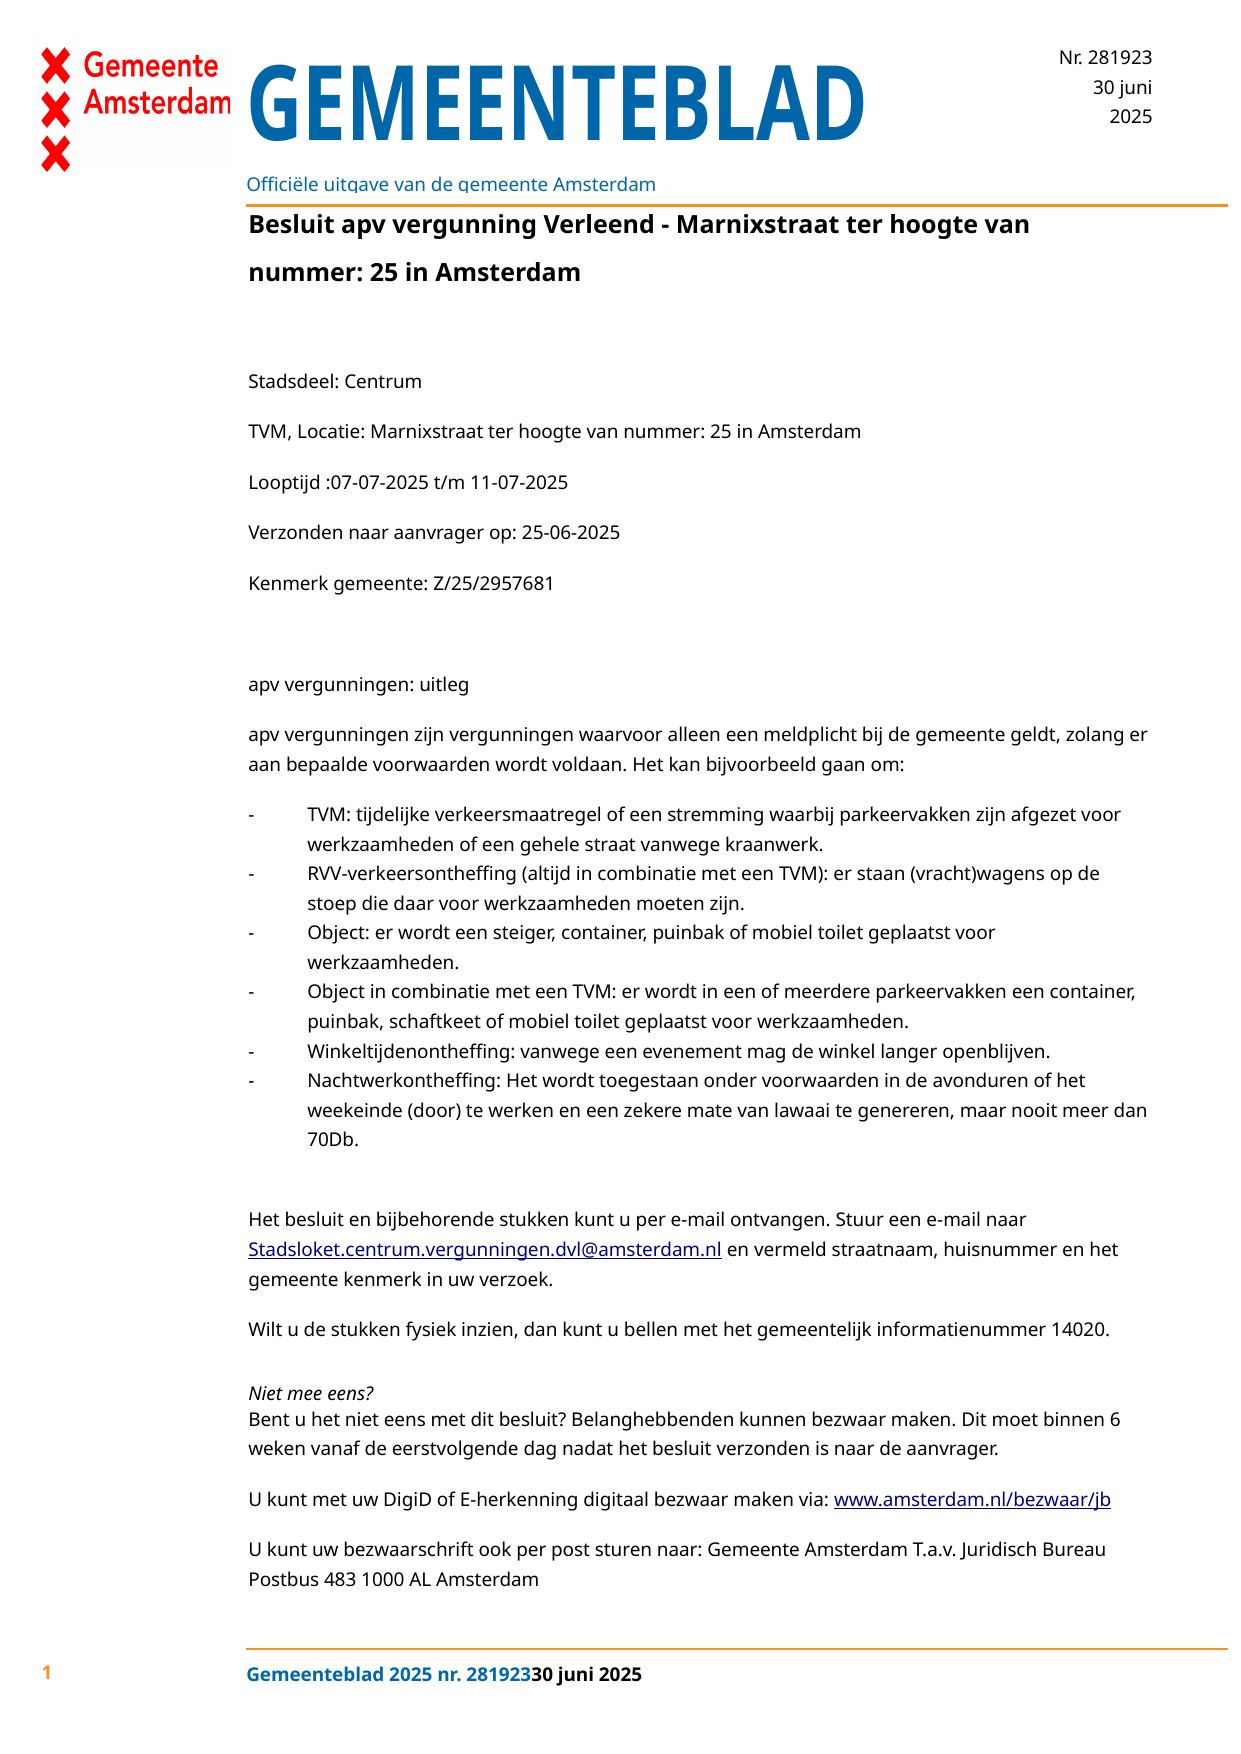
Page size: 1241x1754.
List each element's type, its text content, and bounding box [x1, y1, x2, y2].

text Het besluit en bijbehorende stukken kunt u per e-mail ontvangen. Stuur een e-mail naar Stadsloket.centrum.vergunningen.dvl@amsterdam.nl en vermeld straatnaam, huisnummer en het gemeente kenmerk in uw verzoek. [248, 1207, 1152, 1292]
text Kenmerk gemeente: Z/25/2957681 [248, 570, 1152, 596]
text Looptijd :07-07-2025 t/m 11-07-2025 [248, 469, 1152, 495]
list TVM: tijdelijke verkeersmaatregel of een stremming waarbij parkeervakken zijn afgezet voor werkzaamheden of een gehele straat vanwege kraanwerk. [248, 801, 1152, 857]
text Bent u het niet eens met dit besluit? Belanghebbenden kunnen bezwaar maken. Dit moet binnen 6 weken vanaf de eerstvolgende dag nadat het besluit verzonden is naar de aanvrager. [248, 1406, 1152, 1461]
text apv vergunningen: uitleg [248, 671, 1152, 697]
picture [41, 47, 231, 172]
text Niet mee eens? [248, 1380, 1152, 1406]
text apv vergunningen zijn vergunningen waarvoor alleen een meldplicht bij de gemeente geldt, zolang er aan bepaalde voorwaarden wordt voldaan. Het kan bijvoorbeeld gaan om: [248, 721, 1152, 777]
text U kunt uw bezwaarschrift ook per post sturen naar: Gemeente Amsterdam T.a.v. Juridisch Bureau Postbus 483 1000 AL Amsterdam [248, 1536, 1152, 1592]
text Stadsdeel: Centrum [248, 368, 1152, 394]
text Besluit apv vergunning Verleend - Marnixstraat ter hoogte van nummer: 25 in Amsterdam [248, 207, 1152, 288]
text Wilt u de stukken fysiek inzien, dan kunt u bellen met het gemeentelijk informatienummer 14020. [248, 1316, 1152, 1342]
text Verzonden naar aanvrager op: 25-06-2025 [248, 519, 1152, 545]
list Nachtwerkontheffing: Het wordt toegestaan onder voorwaarden in de avonduren of het weekeinde (door) te werken en een zekere mate van lawaai te genereren, maar nooit meer dan 70Db. [248, 1067, 1152, 1152]
list Object: er wordt een steiger, container, puinbak of mobiel toilet geplaatst voor werkzaamheden. [248, 919, 1152, 975]
list Object in combinatie met een TVM: er wordt in een of meerdere parkeervakken een container, puinbak, schaftkeet of mobiel toilet geplaatst voor werkzaamheden. [248, 979, 1152, 1034]
list RVV-verkeersontheffing (altijd in combinatie met een TVM): er staan (vracht)wagens op de stoep die daar voor werkzaamheden moeten zijn. [248, 860, 1152, 916]
list Winkeltijdenontheffing: vanwege een evenement mag de winkel langer openblijven. [248, 1038, 1152, 1064]
text TVM, Locatie: Marnixstraat ter hoogte van nummer: 25 in Amsterdam [248, 419, 1152, 444]
text U kunt met uw DigiD of E-herkenning digitaal bezwaar maken via: www.amsterdam.nl/bezwaar/jb [248, 1486, 1152, 1512]
